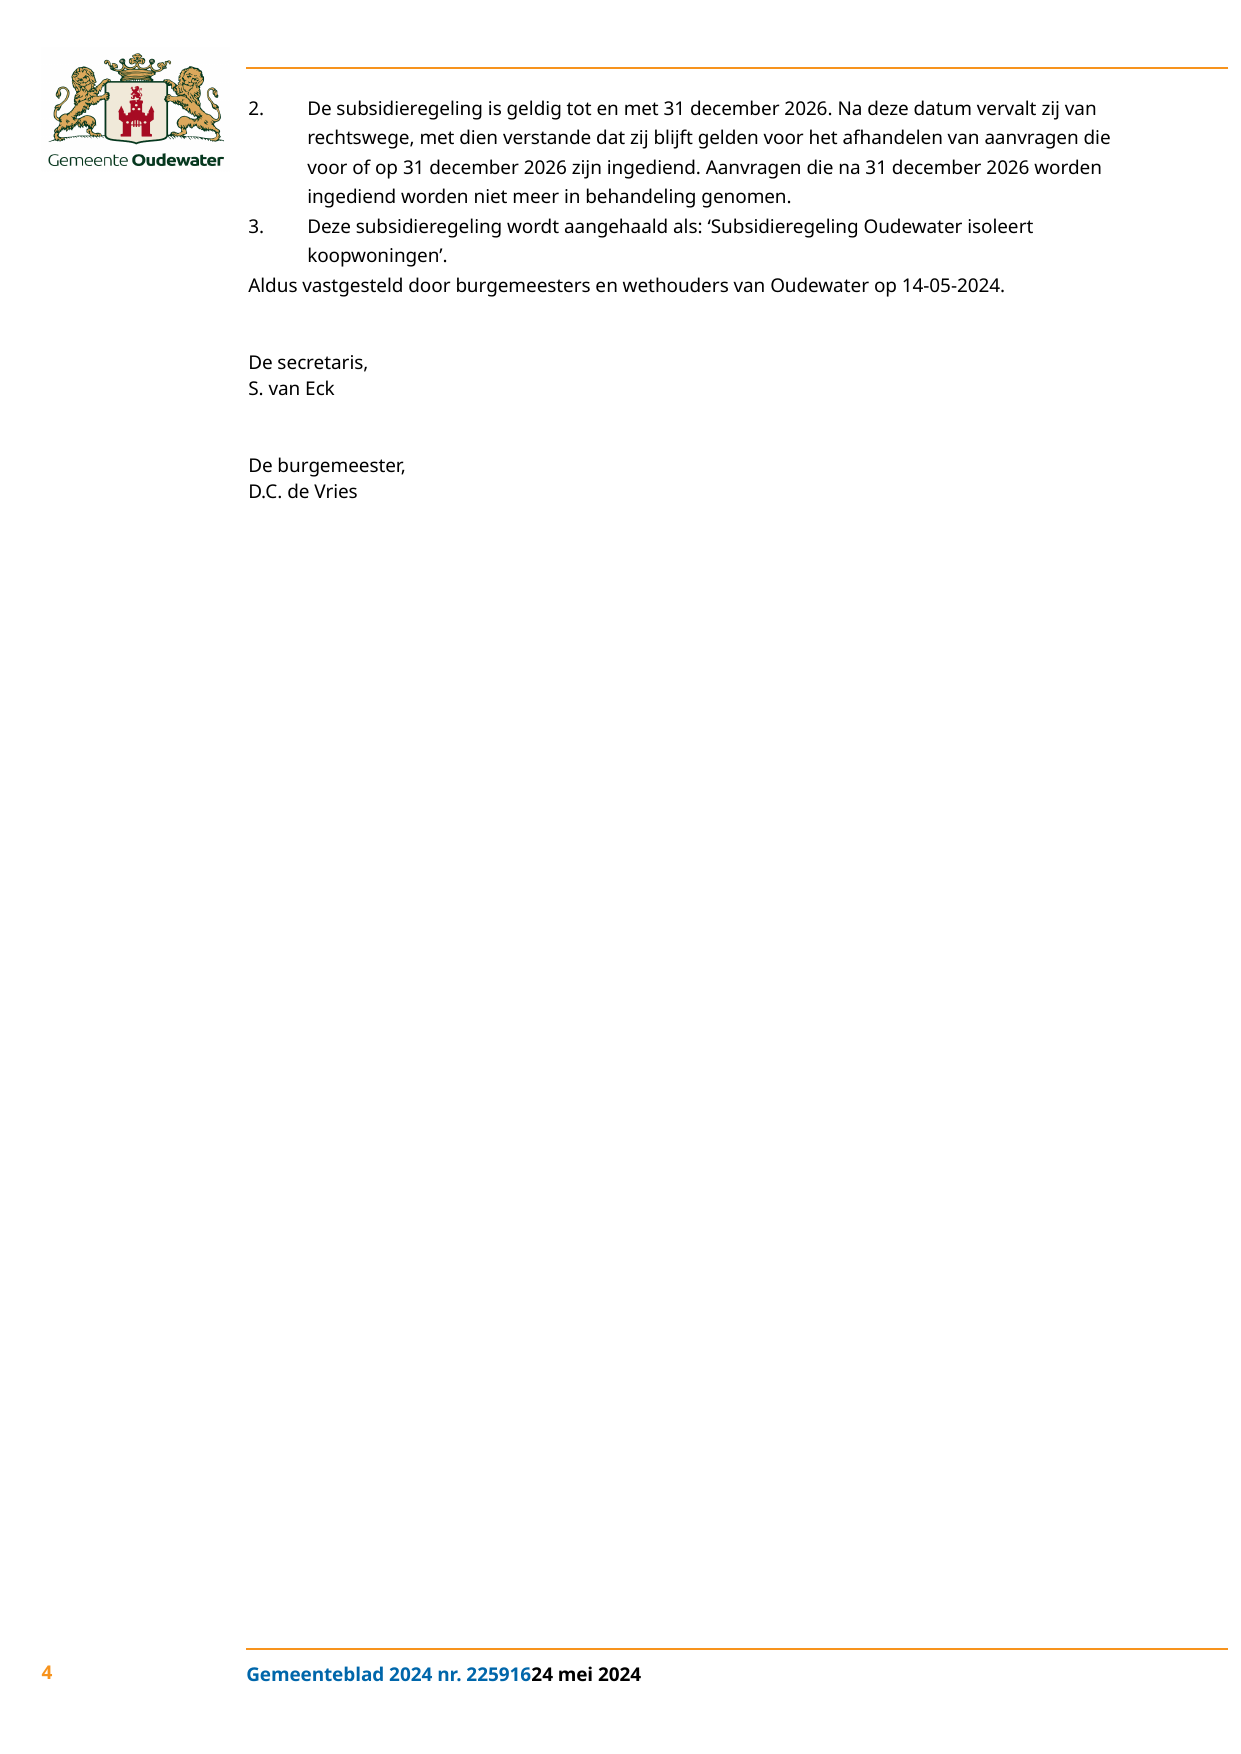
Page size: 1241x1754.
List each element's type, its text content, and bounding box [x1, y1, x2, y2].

text Aldus vastgesteld door burgemeesters en wethouders van Oudewater op 14-05-2024. [248, 272, 1152, 298]
picture [41, 47, 231, 172]
list De subsidieregeling is geldig tot en met 31 december 2026. Na deze datum vervalt zij van rechtswege, met dien verstande dat zij blijft gelden voor het afhandelen van aanvragen die voor of op 31 december 2026 zijn ingediend. Aanvragen die na 31 december 2026 worden ingediend worden niet meer in behandeling genomen. [248, 95, 1152, 209]
text De burgemeester, [248, 452, 1152, 478]
text D.C. de Vries [248, 478, 1152, 504]
text De secretaris, [248, 349, 1152, 375]
text S. van Eck [248, 375, 1152, 401]
list Deze subsidieregeling wordt aangehaald als: ‘Subsidieregeling Oudewater isoleert koopwoningen’. [248, 213, 1152, 268]
